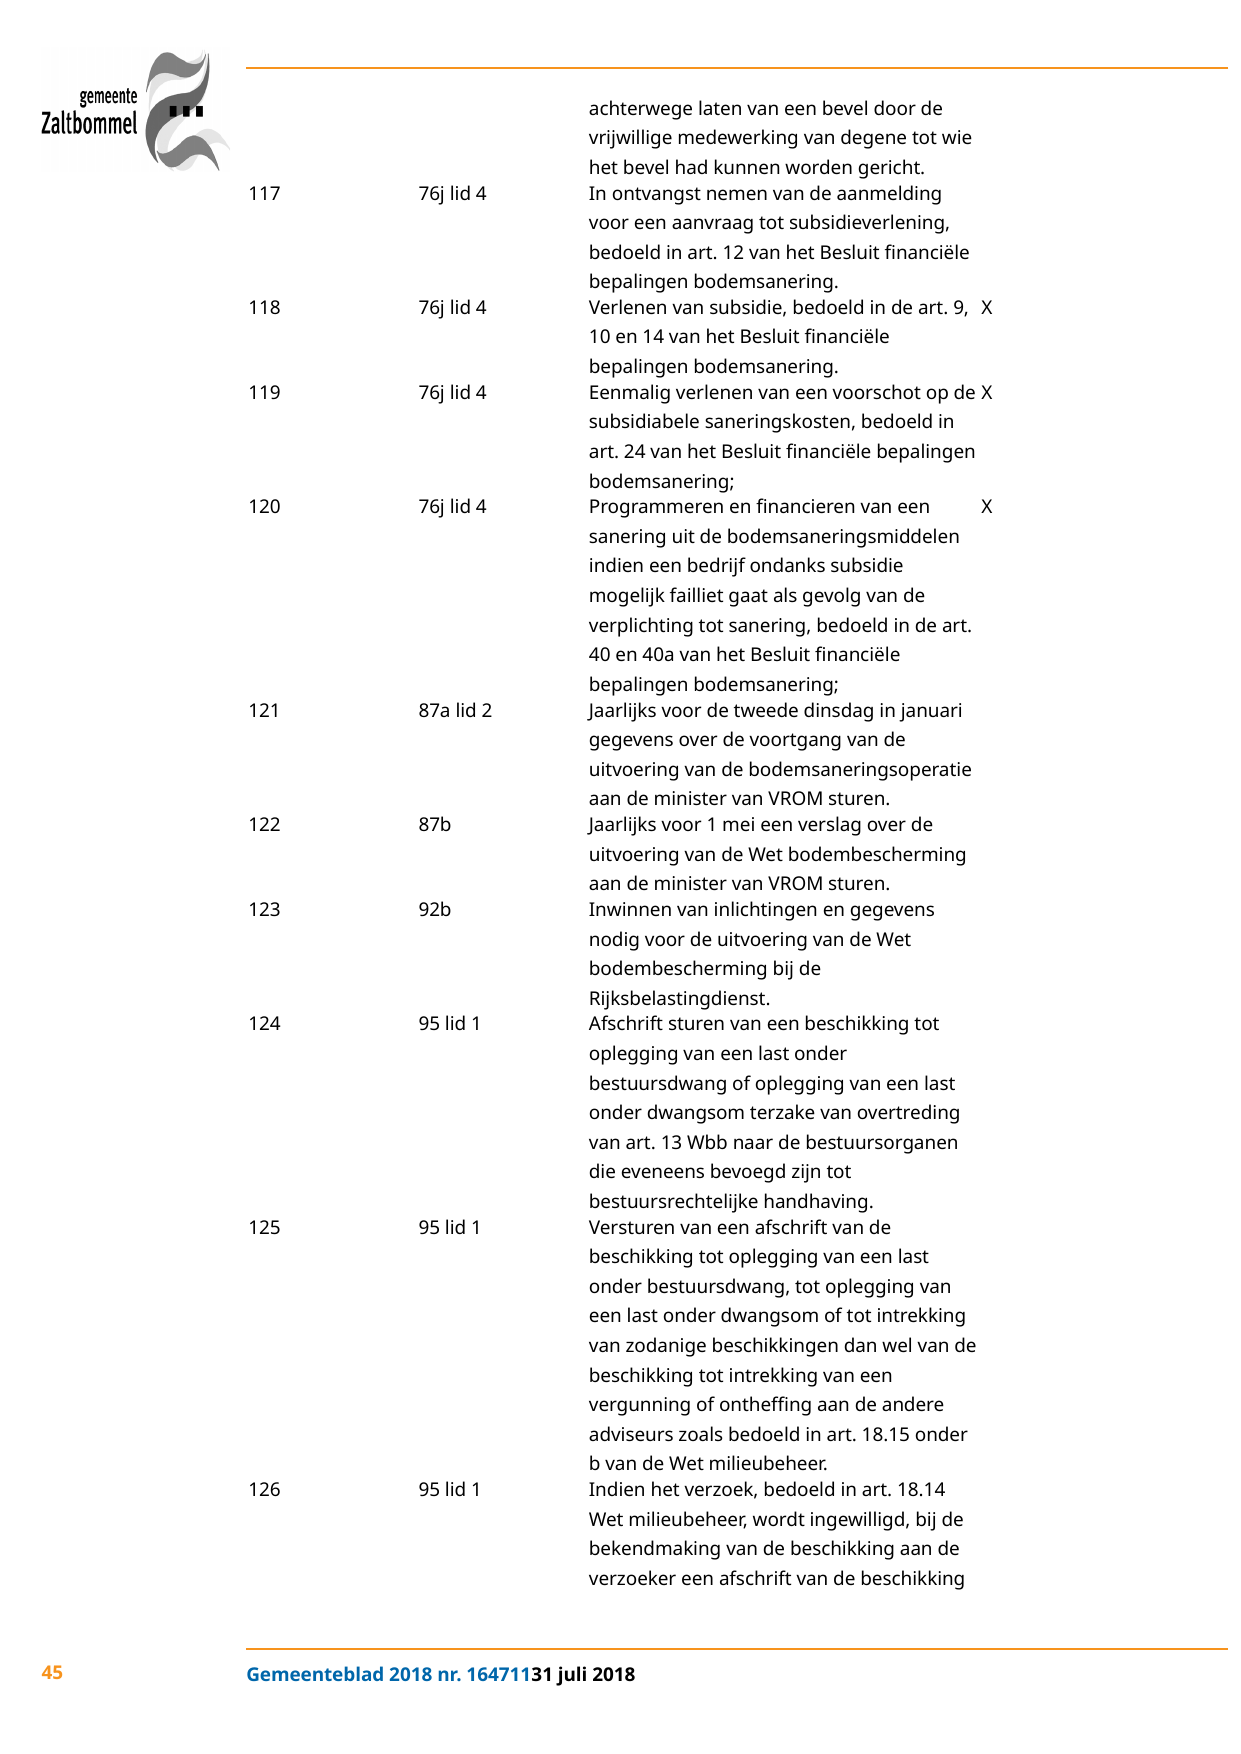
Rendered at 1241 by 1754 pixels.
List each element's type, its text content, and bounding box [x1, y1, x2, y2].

table_cell 76j lid 4 [418, 294, 589, 379]
table_cell Inwinnen van inlichtingen en gegevens nodig voor de uitvoering van de Wet bodembescherming bij de Rijksbelastingdienst. [589, 896, 981, 1011]
table_cell 125 [248, 1214, 418, 1476]
table_cell achterwege laten van een bevel door de vrijwillige medewerking van degene tot wie het bevel had kunnen worden gericht. [589, 95, 981, 180]
table_cell Eenmalig verlenen van een voorschot op de subsidiabele saneringskosten, bedoeld in art. 24 van het Besluit financiële bepalingen bodemsanering; [589, 379, 981, 493]
table_cell [981, 811, 1152, 896]
table_cell 95 lid 1 [418, 1011, 589, 1214]
table_cell Afschrift sturen van een beschikking tot oplegging van een last onder bestuursdwang of oplegging van een last onder dwangsom terzake van overtreding van art. 13 Wbb naar de bestuursorganen die eveneens bevoegd zijn tot bestuursrechtelijke handhaving. [589, 1011, 981, 1214]
table_cell Programmeren en financieren van een sanering uit de bodemsaneringsmiddelen indien een bedrijf ondanks subsidie mogelijk failliet gaat als gevolg van de verplichting tot sanering, bedoeld in de art. 40 en 40a van het Besluit financiële bepalingen bodemsanering; [589, 494, 981, 697]
table_cell 118 [248, 294, 418, 379]
picture [41, 47, 231, 172]
table_cell In ontvangst nemen van de aanmelding voor een aanvraag tot subsidieverlening, bedoeld in art. 12 van het Besluit financiële bepalingen bodemsanering. [589, 180, 981, 294]
table_cell Indien het verzoek, bedoeld in art. 18.14 Wet milieubeheer, wordt ingewilligd, bij de bekendmaking van de beschikking aan de verzoeker een afschrift van de beschikking [589, 1476, 981, 1591]
table_cell Verlenen van subsidie, bedoeld in de art. 9, 10 en 14 van het Besluit financiële bepalingen bodemsanering. [589, 294, 981, 379]
table_cell 95 lid 1 [418, 1476, 589, 1591]
table_cell [418, 95, 589, 180]
table_cell 76j lid 4 [418, 180, 589, 294]
table_cell 122 [248, 811, 418, 896]
table_cell 76j lid 4 [418, 379, 589, 493]
table_cell 76j lid 4 [418, 494, 589, 697]
table_cell 95 lid 1 [418, 1214, 589, 1476]
table_cell 121 [248, 697, 418, 811]
table_cell [248, 95, 418, 180]
table_cell 87a lid 2 [418, 697, 589, 811]
table_cell Jaarlijks voor de tweede dinsdag in januari gegevens over de voortgang van de uitvoering van de bodemsaneringsoperatie aan de minister van VROM sturen. [589, 697, 981, 811]
table_cell 92b [418, 896, 589, 1011]
table_cell [981, 95, 1152, 180]
table_cell 123 [248, 896, 418, 1011]
table_cell Versturen van een afschrift van de beschikking tot oplegging van een last onder bestuursdwang, tot oplegging van een last onder dwangsom of tot intrekking van zodanige beschikkingen dan wel van de beschikking tot intrekking van een vergunning of ontheffing aan de andere adviseurs zoals bedoeld in art. 18.15 onder b van de Wet milieubeheer. [589, 1214, 981, 1476]
table_cell X [981, 379, 1152, 493]
table_cell [981, 896, 1152, 1011]
table_cell 117 [248, 180, 418, 294]
table_cell 124 [248, 1011, 418, 1214]
table_cell Jaarlijks voor 1 mei een verslag over de uitvoering van de Wet bodembescherming aan de minister van VROM sturen. [589, 811, 981, 896]
table_cell X [981, 294, 1152, 379]
table_cell [981, 697, 1152, 811]
table_cell X [981, 494, 1152, 697]
table_cell 120 [248, 494, 418, 697]
table_cell 126 [248, 1476, 418, 1591]
table_cell [981, 1476, 1152, 1591]
table_cell [981, 1214, 1152, 1476]
table_cell 87b [418, 811, 589, 896]
table_cell 119 [248, 379, 418, 493]
table_cell [981, 180, 1152, 294]
table_cell [981, 1011, 1152, 1214]
